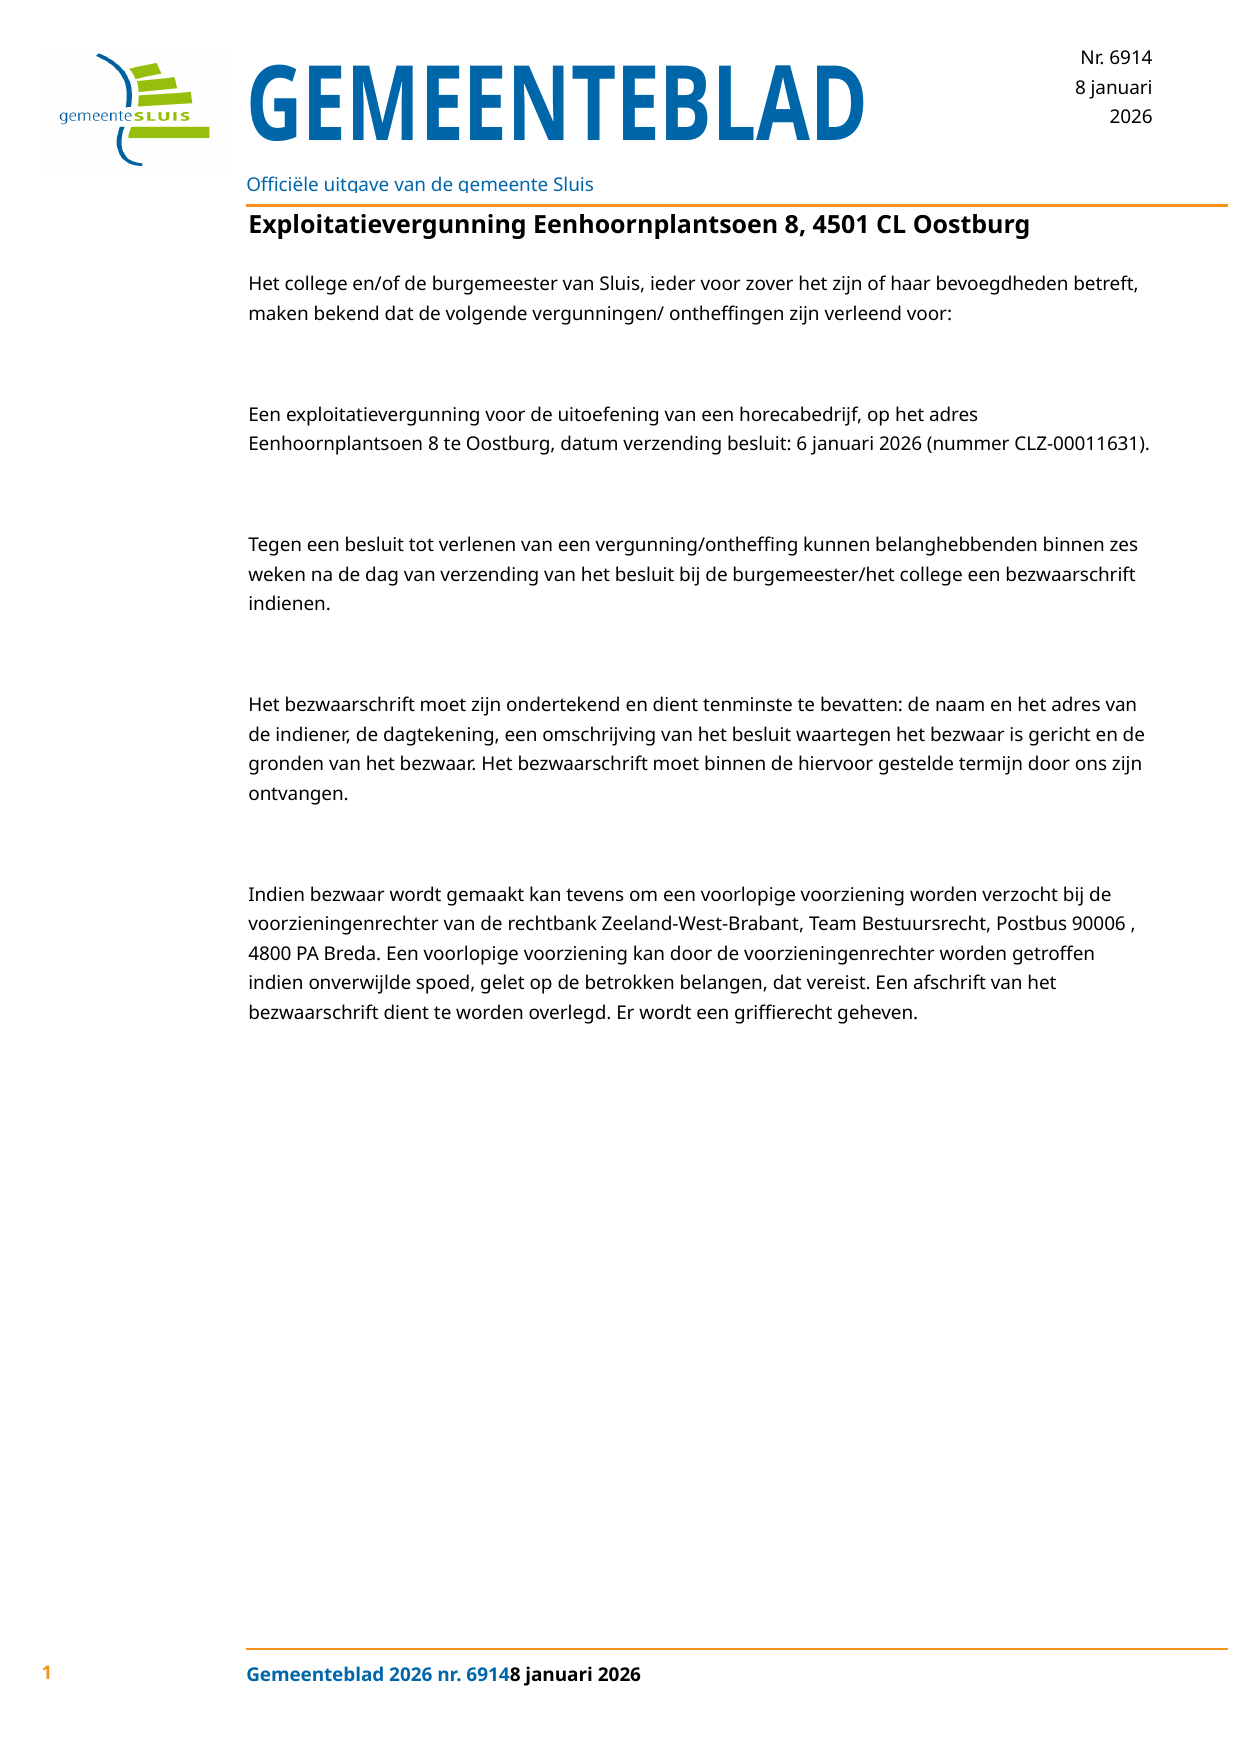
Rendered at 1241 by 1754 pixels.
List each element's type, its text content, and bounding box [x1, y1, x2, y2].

picture [41, 47, 231, 172]
text Het college en/of de burgemeester van Sluis, ieder voor zover het zijn of haar bevoegdheden betreft, maken bekend dat de volgende vergunningen/ ontheffingen zijn verleend voor: [248, 270, 1152, 326]
text Een exploitatievergunning voor de uitoefening van een horecabedrijf, op het adres Eenhoornplantsoen 8 te Oostburg, datum verzending besluit: 6 januari 2026 (nummer CLZ-00011631). [248, 401, 1152, 456]
text Het bezwaarschrift moet zijn ondertekend en dient tenminste te bevatten: de naam en het adres van de indiener, de dagtekening, een omschrijving van het besluit waartegen het bezwaar is gericht en de gronden van het bezwaar. Het bezwaarschrift moet binnen de hiervoor gestelde termijn door ons zijn ontvangen. [248, 691, 1152, 806]
text Exploitatievergunning Eenhoornplantsoen 8, 4501 CL Oostburg [248, 207, 1152, 241]
text Tegen een besluit tot verlenen van een vergunning/ontheffing kunnen belanghebbenden binnen zes weken na de dag van verzending van het besluit bij de burgemeester/het college een bezwaarschrift indienen. [248, 531, 1152, 616]
text Indien bezwaar wordt gemaakt kan tevens om een voorlopige voorziening worden verzocht bij de voorzieningenrechter van de rechtbank Zeeland-West-Brabant, Team Bestuursrecht, Postbus 90006 , 4800 PA Breda. Een voorlopige voorziening kan door de voorzieningenrechter worden getroffen indien onverwijlde spoed, gelet op de betrokken belangen, dat vereist. Een afschrift van het bezwaarschrift dient te worden overlegd. Er wordt een griffierecht geheven. [248, 881, 1152, 1025]
